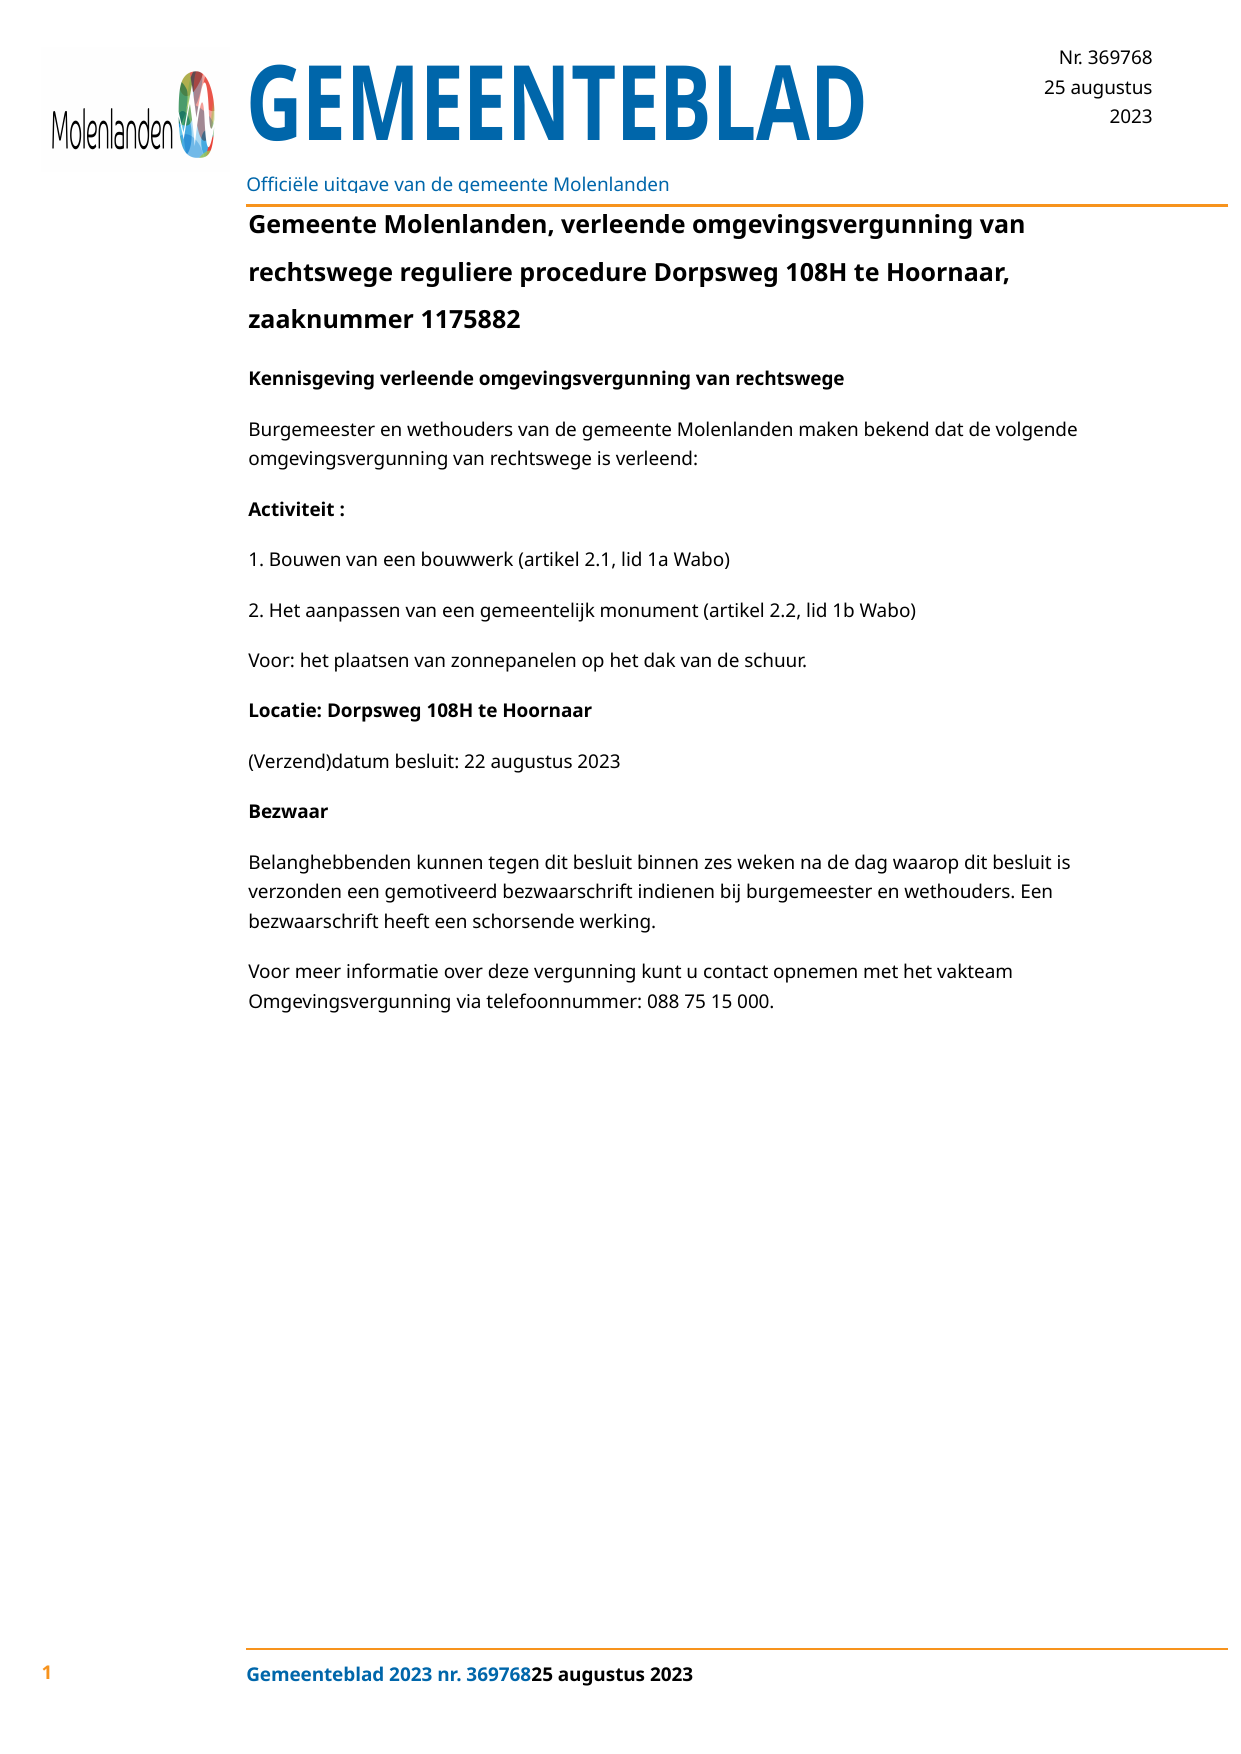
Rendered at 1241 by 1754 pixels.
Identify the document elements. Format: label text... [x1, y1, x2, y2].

text 2. Het aanpassen van een gemeentelijk monument (artikel 2.2, lid 1b Wabo) [248, 597, 1152, 622]
text Kennisgeving verleende omgevingsvergunning van rechtswege [248, 366, 1152, 391]
text Burgemeester en wethouders van de gemeente Molenlanden maken bekend dat de volgende omgevingsvergunning van rechtswege is verleend: [248, 416, 1152, 471]
text Locatie: Dorpsweg 108H te Hoornaar [248, 698, 1152, 723]
text Belanghebbenden kunnen tegen dit besluit binnen zes weken na de dag waarop dit besluit is verzonden een gemotiveerd bezwaarschrift indienen bij burgemeester en wethouders. Een bezwaarschrift heeft een schorsende werking. [248, 849, 1152, 934]
text (Verzend)datum besluit: 22 augustus 2023 [248, 748, 1152, 774]
text Gemeente Molenlanden, verleende omgevingsvergunning van rechtswege reguliere procedure Dorpsweg 108H te Hoornaar, zaaknummer 1175882 [248, 207, 1152, 336]
picture [41, 47, 231, 172]
text Voor meer informatie over deze vergunning kunt u contact opnemen met het vakteam Omgevingsvergunning via telefoonnummer: 088 75 15 000. [248, 958, 1152, 1014]
text Bezwaar [248, 798, 1152, 824]
text Activiteit : [248, 496, 1152, 522]
text Voor: het plaatsen van zonnepanelen op het dak van de schuur. [248, 647, 1152, 673]
text 1. Bouwen van een bouwwerk (artikel 2.1, lid 1a Wabo) [248, 546, 1152, 572]
